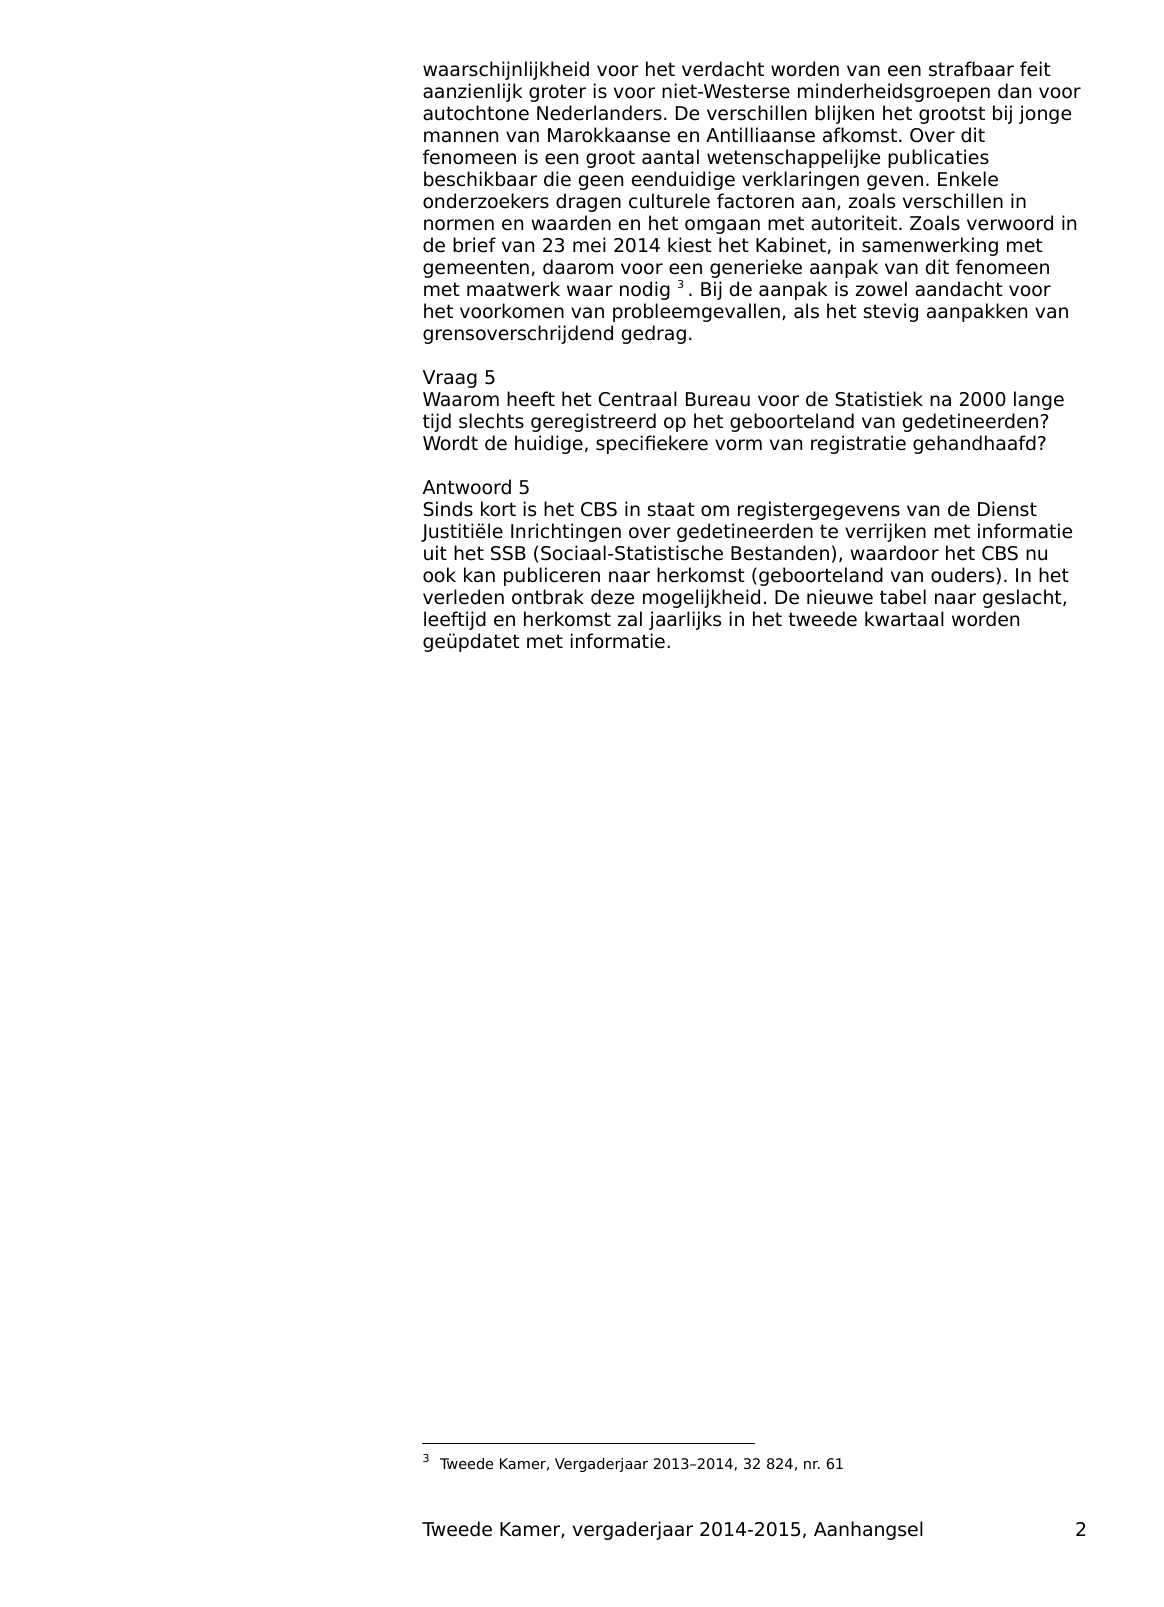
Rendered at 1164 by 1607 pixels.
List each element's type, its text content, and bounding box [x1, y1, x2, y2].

text waarschijnlijkheid voor het verdacht worden van een strafbaar feit aanzienlijk groter is voor niet-Westerse minderheidsgroepen dan voor autochtone Nederlanders. De verschillen blijken het grootst bij jonge mannen van Marokkaanse en Antilliaanse afkomst. Over dit fenomeen is een groot aantal wetenschappelijke publicaties beschikbaar die geen eenduidige verklaringen geven. Enkele onderzoekers dragen culturele factoren aan, zoals verschillen in normen en waarden en het omgaan met autoriteit. Zoals verwoord in de brief van 23 mei 2014 kiest het Kabinet, in samenwerking met gemeenten, daarom voor een generieke aanpak van dit fenomeen met maatwerk waar nodig . Bij de aanpak is zowel aandacht voor het voorkomen van probleemgevallen, als het stevig aanpakken van grensoverschrijdend gedrag. [422, 59, 1087, 345]
text Antwoord 5 [422, 477, 1087, 499]
text Sinds kort is het CBS in staat om registergegevens van de Dienst Justitiële Inrichtingen over gedetineerden te verrijken met informatie uit het SSB (Sociaal-Statistische Bestanden), waardoor het CBS nu ook kan publiceren naar herkomst (geboorteland van ouders). In het verleden ontbrak deze mogelijkheid. De nieuwe tabel naar geslacht, leeftijd en herkomst zal jaarlijks in het tweede kwartaal worden geüpdatet met informatie. [422, 499, 1087, 653]
text Vraag 5 [422, 367, 1087, 389]
text Waarom heeft het Centraal Bureau voor de Statistiek na 2000 lange tijd slechts geregistreerd op het geboorteland van gedetineerden? Wordt de huidige, specifiekere vorm van registratie gehandhaafd? [422, 389, 1087, 455]
text Tweede Kamer, Vergaderjaar 2013–2014, 32 824, nr. 61 [422, 1452, 1087, 1474]
